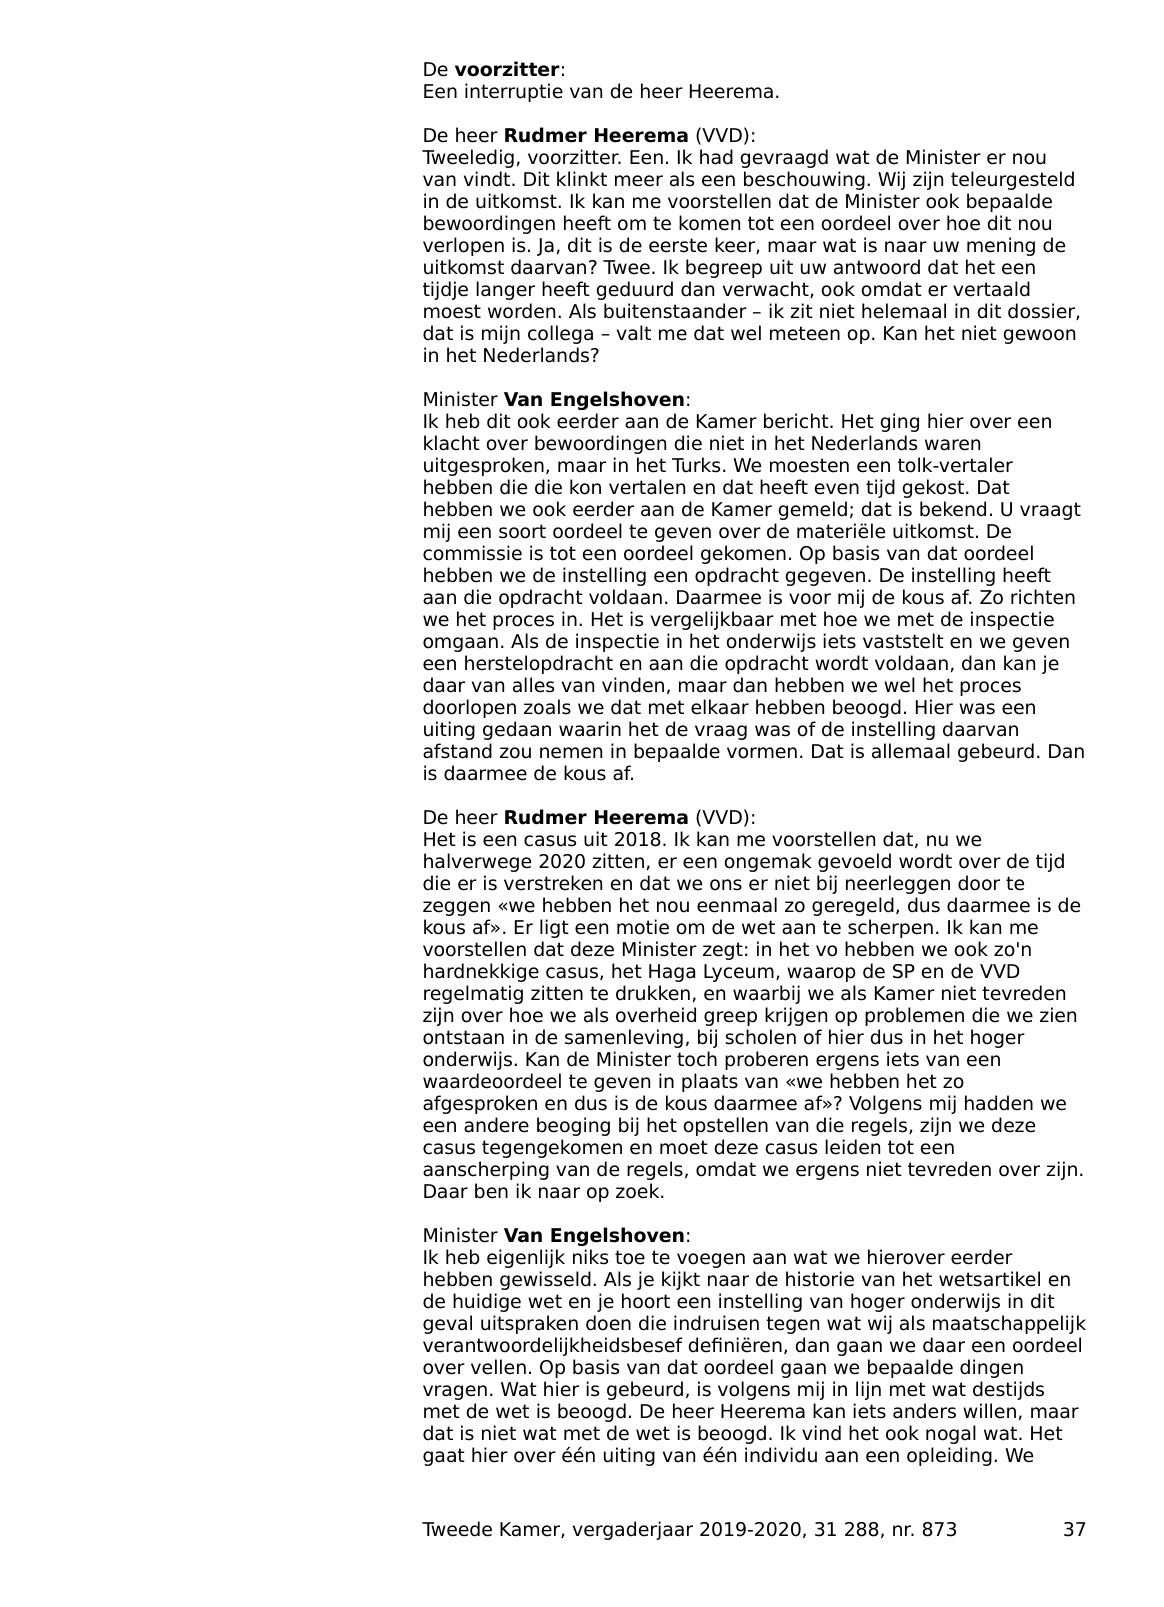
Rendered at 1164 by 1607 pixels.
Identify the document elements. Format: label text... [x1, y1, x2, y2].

text Het is een casus uit 2018. Ik kan me voorstellen dat, nu we halverwege 2020 zitten, er een ongemak gevoeld wordt over de tijd die er is verstreken en dat we ons er niet bij neerleggen door te zeggen «we hebben het nou eenmaal zo geregeld, dus daarmee is de kous af». Er ligt een motie om de wet aan te scherpen. Ik kan me voorstellen dat deze Minister zegt: in het vo hebben we ook zo'n hardnekkige casus, het Haga Lyceum, waarop de SP en de VVD regelmatig zitten te drukken, en waarbij we als Kamer niet tevreden zijn over hoe we als overheid greep krijgen op problemen die we zien ontstaan in de samenleving, bij scholen of hier dus in het hoger onderwijs. Kan de Minister toch proberen ergens iets van een waardeoordeel te geven in plaats van «we hebben het zo afgesproken en dus is de kous daarmee af»? Volgens mij hadden we een andere beoging bij het opstellen van die regels, zijn we deze casus tegengekomen en moet deze casus leiden tot een aanscherping van de regels, omdat we ergens niet tevreden over zijn. Daar ben ik naar op zoek. [422, 829, 1087, 1203]
text De voorzitter: [422, 59, 1087, 81]
text Tweeledig, voorzitter. Een. Ik had gevraagd wat de Minister er nou van vindt. Dit klinkt meer als een beschouwing. Wij zijn teleurgesteld in de uitkomst. Ik kan me voorstellen dat de Minister ook bepaalde bewoordingen heeft om te komen tot een oordeel over hoe dit nou verlopen is. Ja, dit is de eerste keer, maar wat is naar uw mening de uitkomst daarvan? Twee. Ik begreep uit uw antwoord dat het een tijdje langer heeft geduurd dan verwacht, ook omdat er vertaald moest worden. Als buitenstaander – ik zit niet helemaal in dit dossier, dat is mijn collega – valt me dat wel meteen op. Kan het niet gewoon in het Nederlands? [422, 147, 1087, 367]
text Een interruptie van de heer Heerema. [422, 81, 1087, 103]
text De heer Rudmer Heerema (VVD): [422, 807, 1087, 829]
text Minister Van Engelshoven: [422, 389, 1087, 411]
text Ik heb dit ook eerder aan de Kamer bericht. Het ging hier over een klacht over bewoordingen die niet in het Nederlands waren uitgesproken, maar in het Turks. We moesten een tolk-vertaler hebben die die kon vertalen en dat heeft even tijd gekost. Dat hebben we ook eerder aan de Kamer gemeld; dat is bekend. U vraagt mij een soort oordeel te geven over de materiële uitkomst. De commissie is tot een oordeel gekomen. Op basis van dat oordeel hebben we de instelling een opdracht gegeven. De instelling heeft aan die opdracht voldaan. Daarmee is voor mij de kous af. Zo richten we het proces in. Het is vergelijkbaar met hoe we met de inspectie omgaan. Als de inspectie in het onderwijs iets vaststelt en we geven een herstelopdracht en aan die opdracht wordt voldaan, dan kan je daar van alles van vinden, maar dan hebben we wel het proces doorlopen zoals we dat met elkaar hebben beoogd. Hier was een uiting gedaan waarin het de vraag was of de instelling daarvan afstand zou nemen in bepaalde vormen. Dat is allemaal gebeurd. Dan is daarmee de kous af. [422, 411, 1087, 785]
text Ik heb eigenlijk niks toe te voegen aan wat we hierover eerder hebben gewisseld. Als je kijkt naar de historie van het wetsartikel en de huidige wet en je hoort een instelling van hoger onderwijs in dit geval uitspraken doen die indruisen tegen wat wij als maatschappelijk verantwoordelijkheidsbesef definiëren, dan gaan we daar een oordeel over vellen. Op basis van dat oordeel gaan we bepaalde dingen vragen. Wat hier is gebeurd, is volgens mij in lijn met wat destijds met de wet is beoogd. De heer Heerema kan iets anders willen, maar dat is niet wat met de wet is beoogd. Ik vind het ook nogal wat. Het gaat hier over één uiting van één individu aan een opleiding. We [422, 1247, 1087, 1467]
text De heer Rudmer Heerema (VVD): [422, 125, 1087, 147]
text Minister Van Engelshoven: [422, 1225, 1087, 1247]
